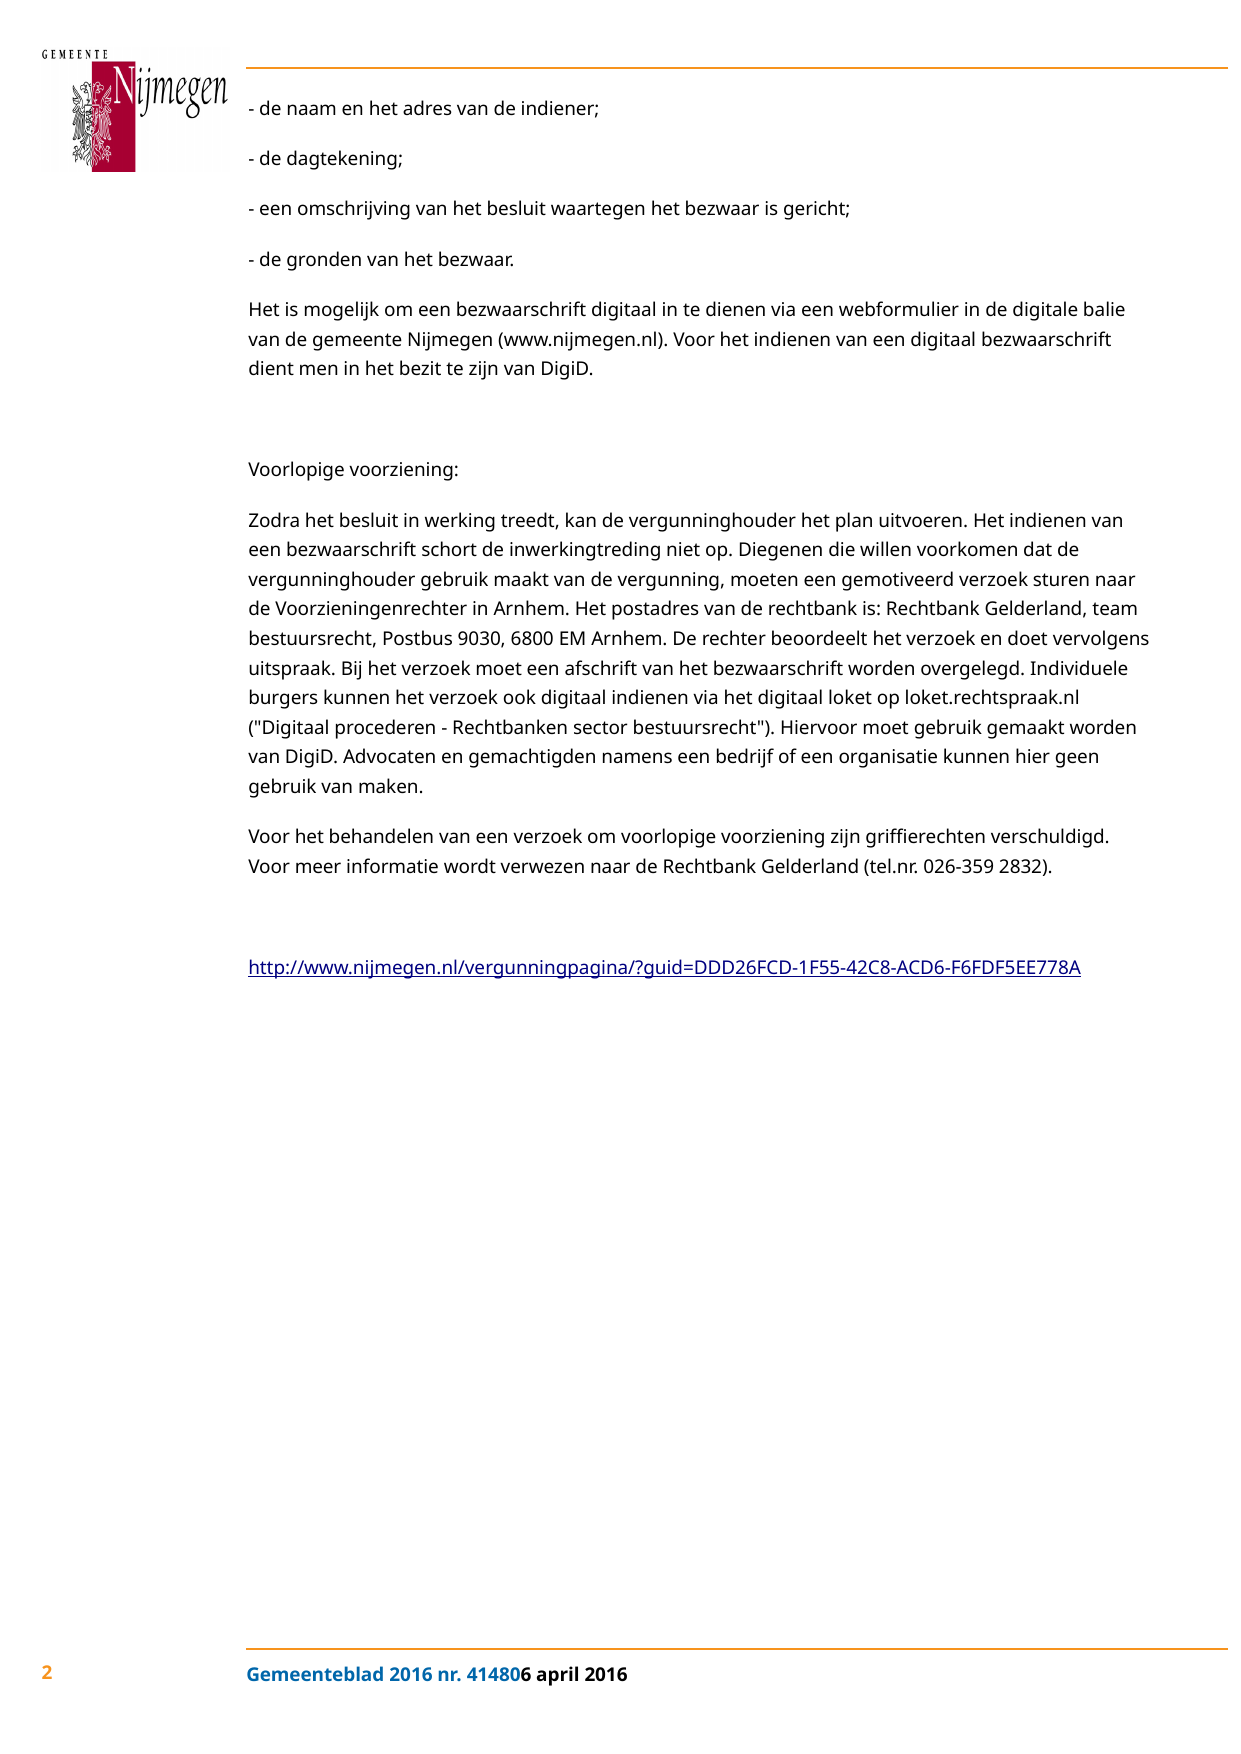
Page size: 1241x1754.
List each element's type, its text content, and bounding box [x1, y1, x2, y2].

text http://www.nijmegen.nl/vergunningpagina/?guid=DDD26FCD-1F55-42C8-ACD6-F6FDF5EE778A [248, 954, 1152, 980]
text - een omschrijving van het besluit waartegen het bezwaar is gericht; [248, 196, 1152, 221]
text Zodra het besluit in werking treedt, kan de vergunninghouder het plan uitvoeren. Het indienen van een bezwaarschrift schort de inwerkingtreding niet op. Diegenen die willen voorkomen dat de vergunninghouder gebruik maakt van de vergunning, moeten een gemotiveerd verzoek sturen naar de Voorzieningenrechter in Arnhem. Het postadres van de rechtbank is: Rechtbank Gelderland, team bestuursrecht, Postbus 9030, 6800 EM Arnhem. De rechter beoordeelt het verzoek en doet vervolgens uitspraak. Bij het verzoek moet een afschrift van het bezwaarschrift worden overgelegd. Individuele burgers kunnen het verzoek ook digitaal indienen via het digitaal loket op loket.rechtspraak.nl ("Digitaal procederen - Rechtbanken sector bestuursrecht"). Hiervoor moet gebruik gemaakt worden van DigiD. Advocaten en gemachtigden namens een bedrijf of een organisatie kunnen hier geen gebruik van maken. [248, 507, 1152, 799]
text Voorlopige voorziening: [248, 456, 1152, 482]
text Voor het behandelen van een verzoek om voorlopige voorziening zijn griffierechten verschuldigd. Voor meer informatie wordt verwezen naar de Rechtbank Gelderland (tel.nr. 026-359 2832). [248, 823, 1152, 879]
text - de dagtekening; [248, 145, 1152, 171]
text - de gronden van het bezwaar. [248, 246, 1152, 272]
picture [41, 47, 231, 172]
text Het is mogelijk om een bezwaarschrift digitaal in te dienen via een webformulier in de digitale balie van de gemeente Nijmegen (www.nijmegen.nl). Voor het indienen van een digitaal bezwaarschrift dient men in het bezit te zijn van DigiD. [248, 296, 1152, 381]
text - de naam en het adres van de indiener; [248, 95, 1152, 121]
